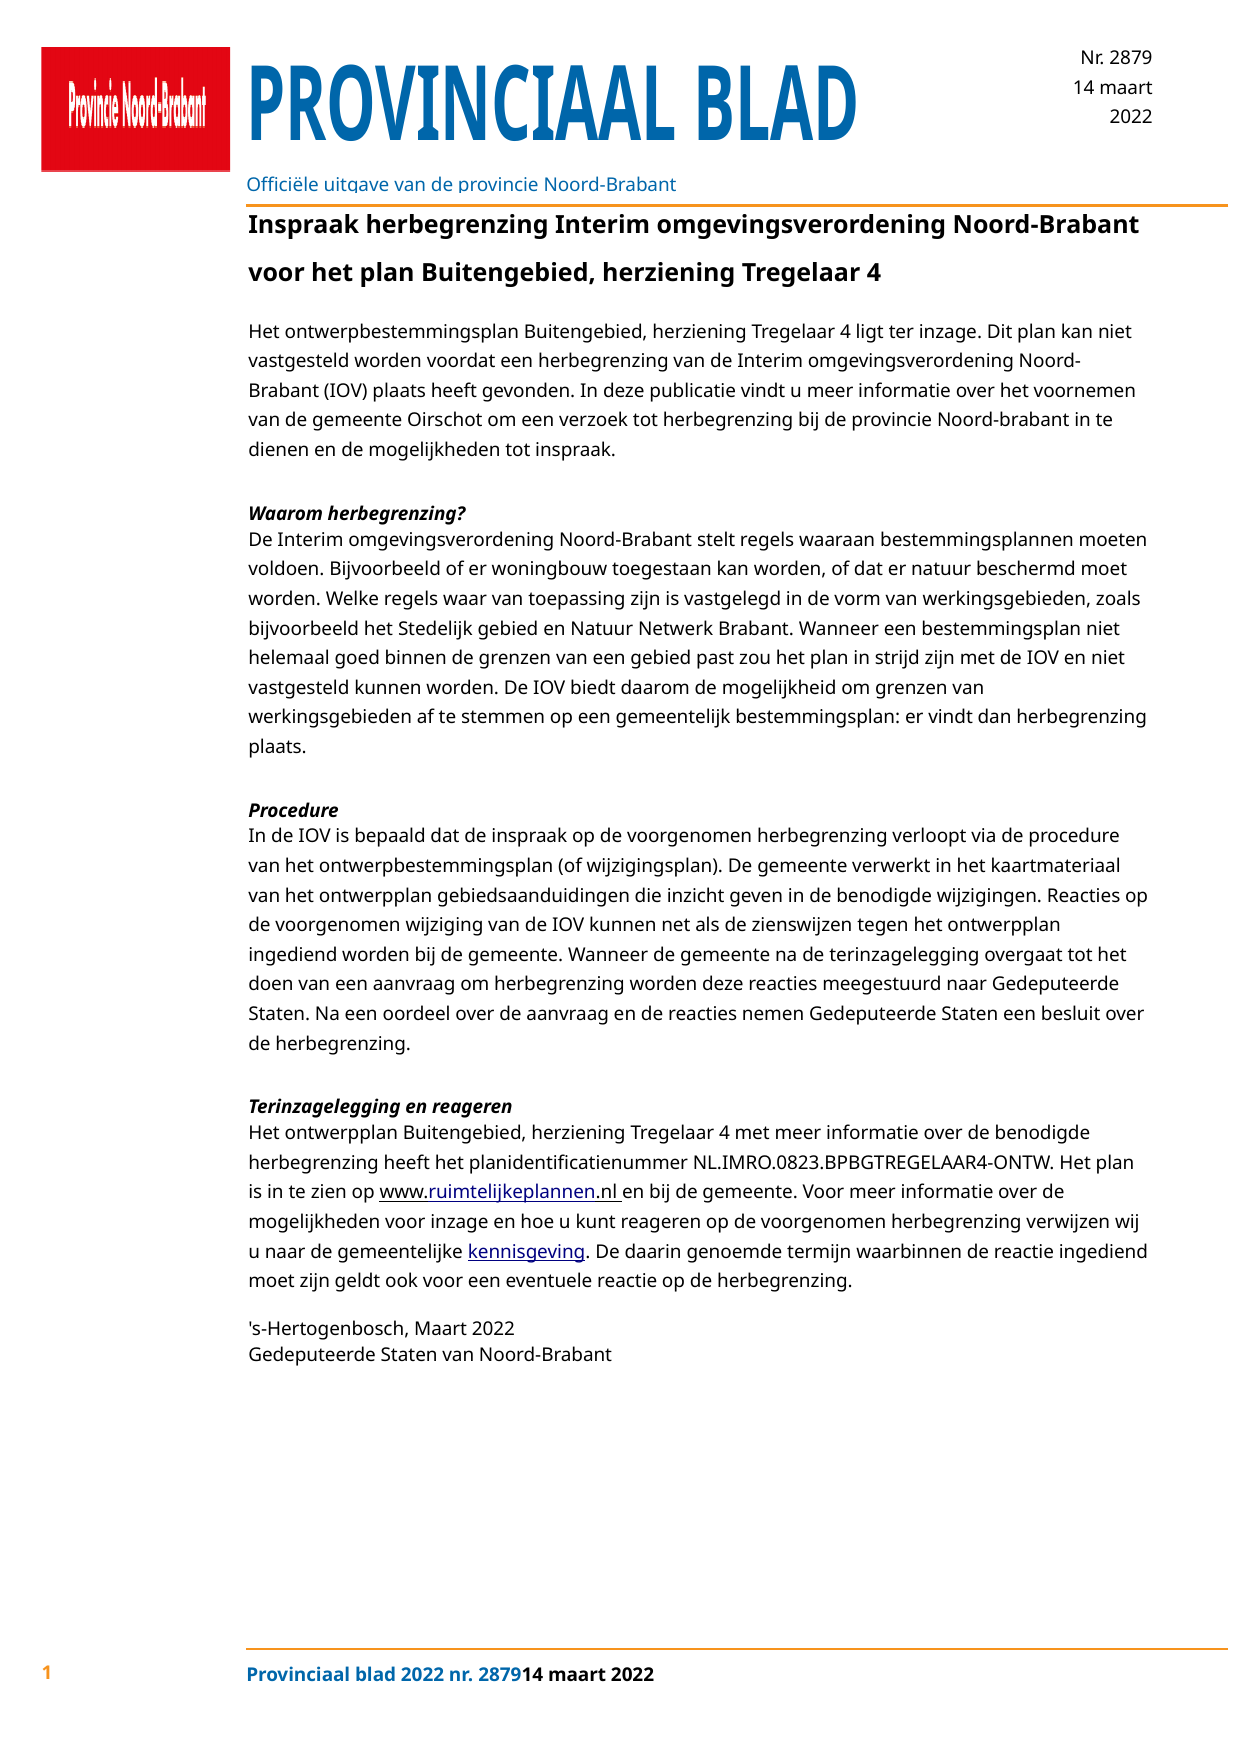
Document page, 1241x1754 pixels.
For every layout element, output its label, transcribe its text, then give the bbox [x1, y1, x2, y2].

text In de IOV is bepaald dat de inspraak op de voorgenomen herbegrenzing verloopt via de procedure van het ontwerpbestemmingsplan (of wijzigingsplan). De gemeente verwerkt in het kaartmateriaal van het ontwerpplan gebiedsaanduidingen die inzicht geven in de benodigde wijzigingen. Reacties op de voorgenomen wijziging van de IOV kunnen net als de zienswijzen tegen het ontwerpplan ingediend worden bij de gemeente. Wanneer de gemeente na de terinzagelegging overgaat tot het doen van een aanvraag om herbegrenzing worden deze reacties meegestuurd naar Gedeputeerde Staten. Na een oordeel over de aanvraag en de reacties nemen Gedeputeerde Staten een besluit over de herbegrenzing. [248, 823, 1152, 1056]
text Waarom herbegrenzing? [248, 500, 1152, 526]
text Procedure [248, 797, 1152, 823]
text De Interim omgevingsverordening Noord-Brabant stelt regels waaraan bestemmingsplannen moeten voldoen. Bijvoorbeeld of er woningbouw toegestaan kan worden, of dat er natuur beschermd moet worden. Welke regels waar van toepassing zijn is vastgelegd in de vorm van werkingsgebieden, zoals bijvoorbeeld het Stedelijk gebied en Natuur Netwerk Brabant. Wanneer een bestemmingsplan niet helemaal goed binnen de grenzen van een gebied past zou het plan in strijd zijn met de IOV en niet vastgesteld kunnen worden. De IOV biedt daarom de mogelijkheid om grenzen van werkingsgebieden af te stemmen op een gemeentelijk bestemmingsplan: er vindt dan herbegrenzing plaats. [248, 526, 1152, 759]
text 's-Hertogenbosch, Maart 2022 [248, 1315, 1152, 1341]
text Terinzagelegging en reageren [248, 1094, 1152, 1119]
text Het ontwerpbestemmingsplan Buitengebied, herziening Tregelaar 4 ligt ter inzage. Dit plan kan niet vastgesteld worden voordat een herbegrenzing van de Interim omgevingsverordening Noord-Brabant (IOV) plaats heeft gevonden. In deze publicatie vindt u meer informatie over het voornemen van de gemeente Oirschot om een verzoek tot herbegrenzing bij de provincie Noord-brabant in te dienen en de mogelijkheden tot inspraak. [248, 318, 1152, 462]
picture [41, 47, 231, 172]
text Gedeputeerde Staten van Noord-Brabant [248, 1341, 1152, 1367]
text Inspraak herbegrenzing Interim omgevingsverordening Noord-Brabant voor het plan Buitengebied, herziening Tregelaar 4 [248, 207, 1152, 288]
text Het ontwerpplan Buitengebied, herziening Tregelaar 4 met meer informatie over de benodigde herbegrenzing heeft het planidentificatienummer NL.IMRO.0823.BPBGTREGELAAR4-ONTW. Het plan is in te zien op www.ruimtelijkeplannen.nl en bij de gemeente. Voor meer informatie over de mogelijkheden voor inzage en hoe u kunt reageren op de voorgenomen herbegrenzing verwijzen wij u naar de gemeentelijke kennisgeving. De daarin genoemde termijn waarbinnen de reactie ingediend moet zijn geldt ook voor een eventuele reactie op de herbegrenzing. [248, 1119, 1152, 1293]
